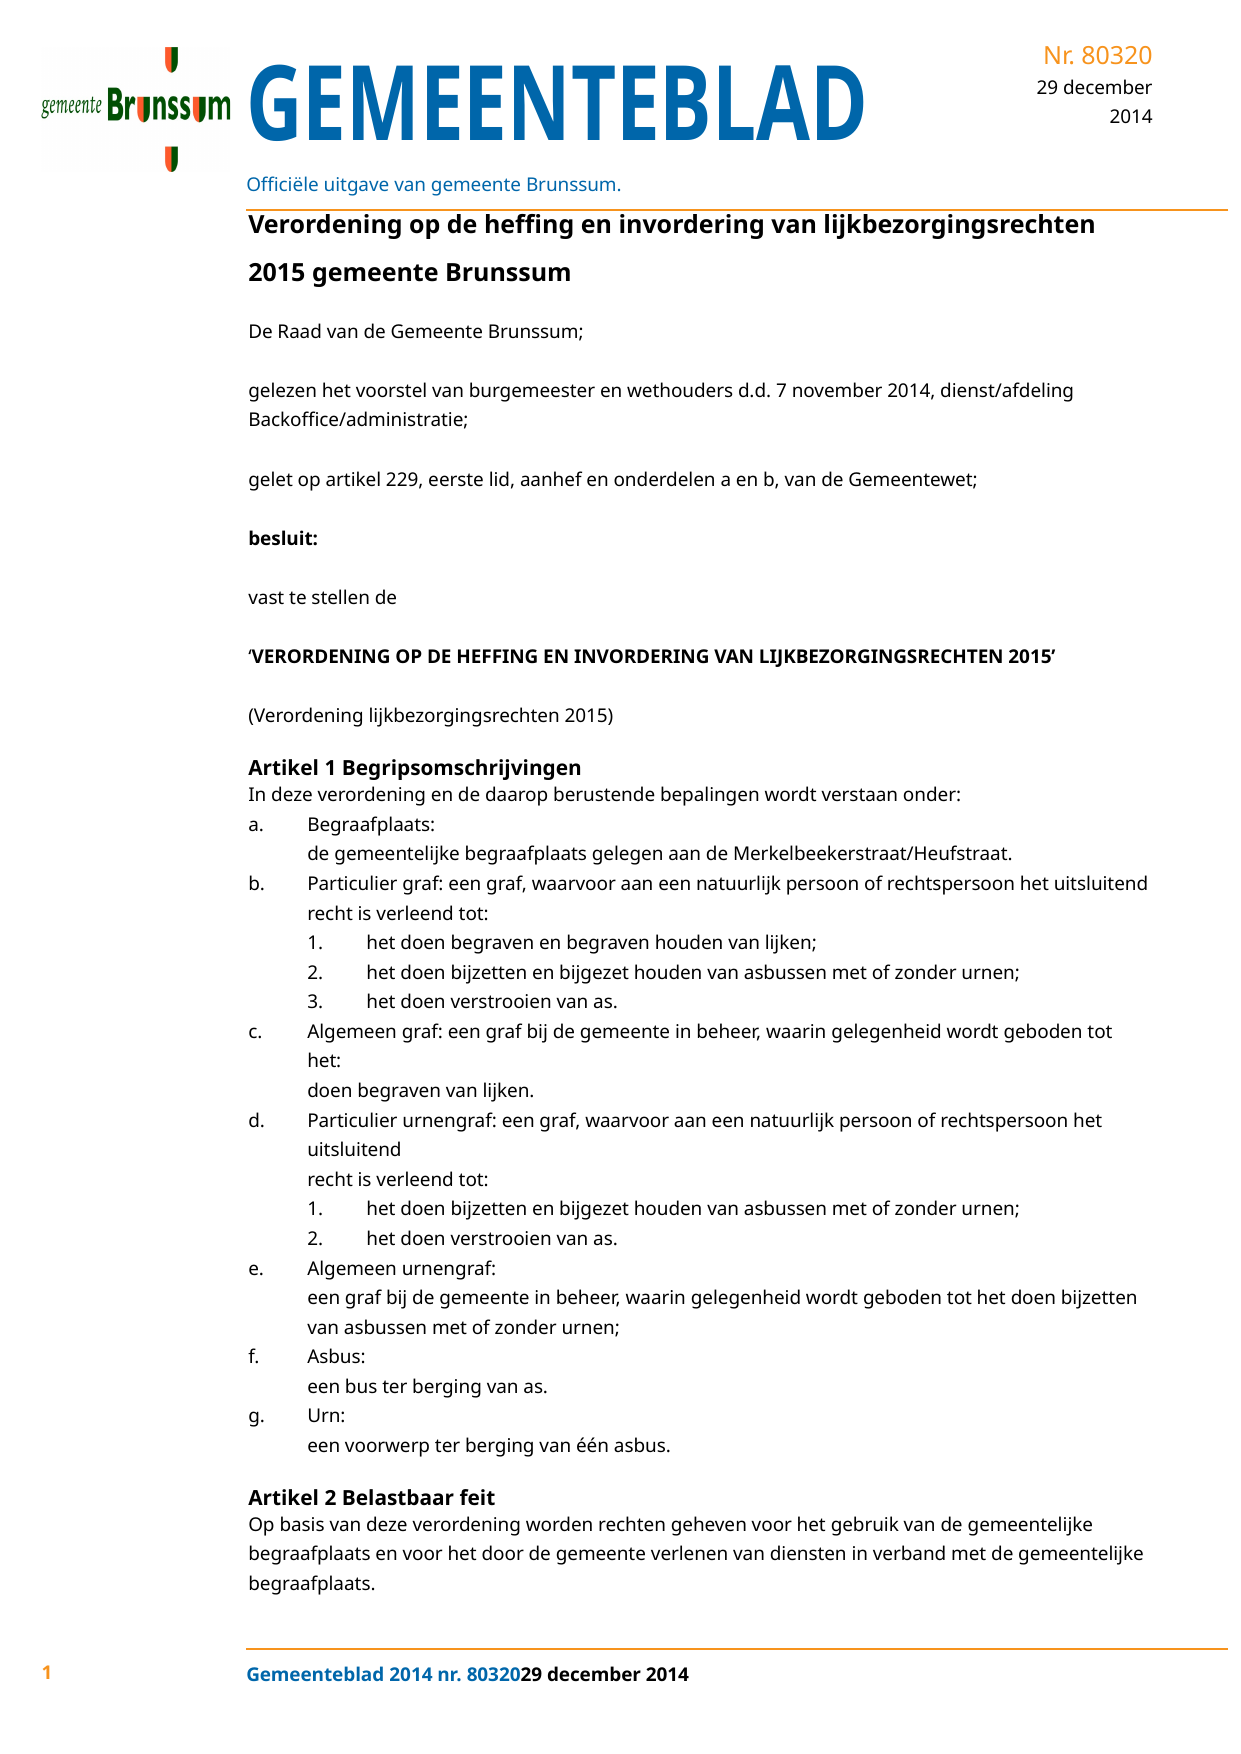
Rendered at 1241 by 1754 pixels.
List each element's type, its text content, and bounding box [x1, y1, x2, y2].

picture [41, 47, 231, 172]
text (Verordening lijkbezorgingsrechten 2015) [248, 702, 1152, 728]
list de gemeentelijke begraafplaats gelegen aan de Merkelbeekerstraat/Heufstraat. [248, 841, 1152, 866]
text gelet op artikel 229, eerste lid, aanhef en onderdelen a en b, van de Gemeentewet; [248, 466, 1152, 492]
list het doen bijzetten en bijgezet houden van asbussen met of zonder urnen; [307, 959, 1152, 984]
list Asbus: [248, 1343, 1152, 1369]
list recht is verleend tot: [248, 1166, 1152, 1192]
list Particulier graf: een graf, waarvoor aan een natuurlijk persoon of rechtspersoon het uitsluitend recht is verleend tot: [248, 870, 1152, 925]
text gelezen het voorstel van burgemeester en wethouders d.d. 7 november 2014, dienst/afdeling [248, 377, 1152, 403]
list Urn: [248, 1403, 1152, 1428]
list een graf bij de gemeente in beheer, waarin gelegenheid wordt geboden tot het doen bijzetten van asbussen met of zonder urnen; [248, 1284, 1152, 1339]
list het doen verstrooien van as. [307, 1225, 1152, 1251]
list Algemeen graf: een graf bij de gemeente in beheer, waarin gelegenheid wordt geboden tot het: [248, 1018, 1152, 1073]
text Artikel 1 Begripsomschrijvingen [248, 753, 1152, 781]
text besluit: [248, 525, 1152, 551]
list het doen verstrooien van as. [307, 988, 1152, 1014]
text Op basis van deze verordening worden rechten geheven voor het gebruik van de gemeentelijke begraafplaats en voor het door de gemeente verlenen van diensten in verband met de gemeentelijke begraafplaats. [248, 1511, 1152, 1596]
text Backoffice/administratie; [248, 407, 1152, 432]
list Particulier urnengraf: een graf, waarvoor aan een natuurlijk persoon of rechtspersoon het uitsluitend [248, 1107, 1152, 1162]
list het doen bijzetten en bijgezet houden van asbussen met of zonder urnen; [307, 1196, 1152, 1221]
list een voorwerp ter berging van één asbus. [248, 1432, 1152, 1458]
text Verordening op de heffing en invordering van lijkbezorgingsrechten 2015 gemeente Brunssum [248, 211, 1152, 288]
text ‘VERORDENING OP DE HEFFING EN INVORDERING VAN LIJKBEZORGINGSRECHTEN 2015’ [248, 643, 1152, 669]
list Algemeen urnengraf: [248, 1255, 1152, 1280]
text De Raad van de Gemeente Brunssum; [248, 318, 1152, 344]
text Artikel 2 Belastbaar feit [248, 1483, 1152, 1511]
list doen begraven van lijken. [248, 1077, 1152, 1103]
text vast te stellen de [248, 584, 1152, 610]
list een bus ter berging van as. [248, 1373, 1152, 1399]
text In deze verordening en de daarop berustende bepalingen wordt verstaan onder: [248, 781, 1152, 807]
list het doen begraven en begraven houden van lijken; [307, 929, 1152, 955]
list Begraafplaats: [248, 811, 1152, 837]
